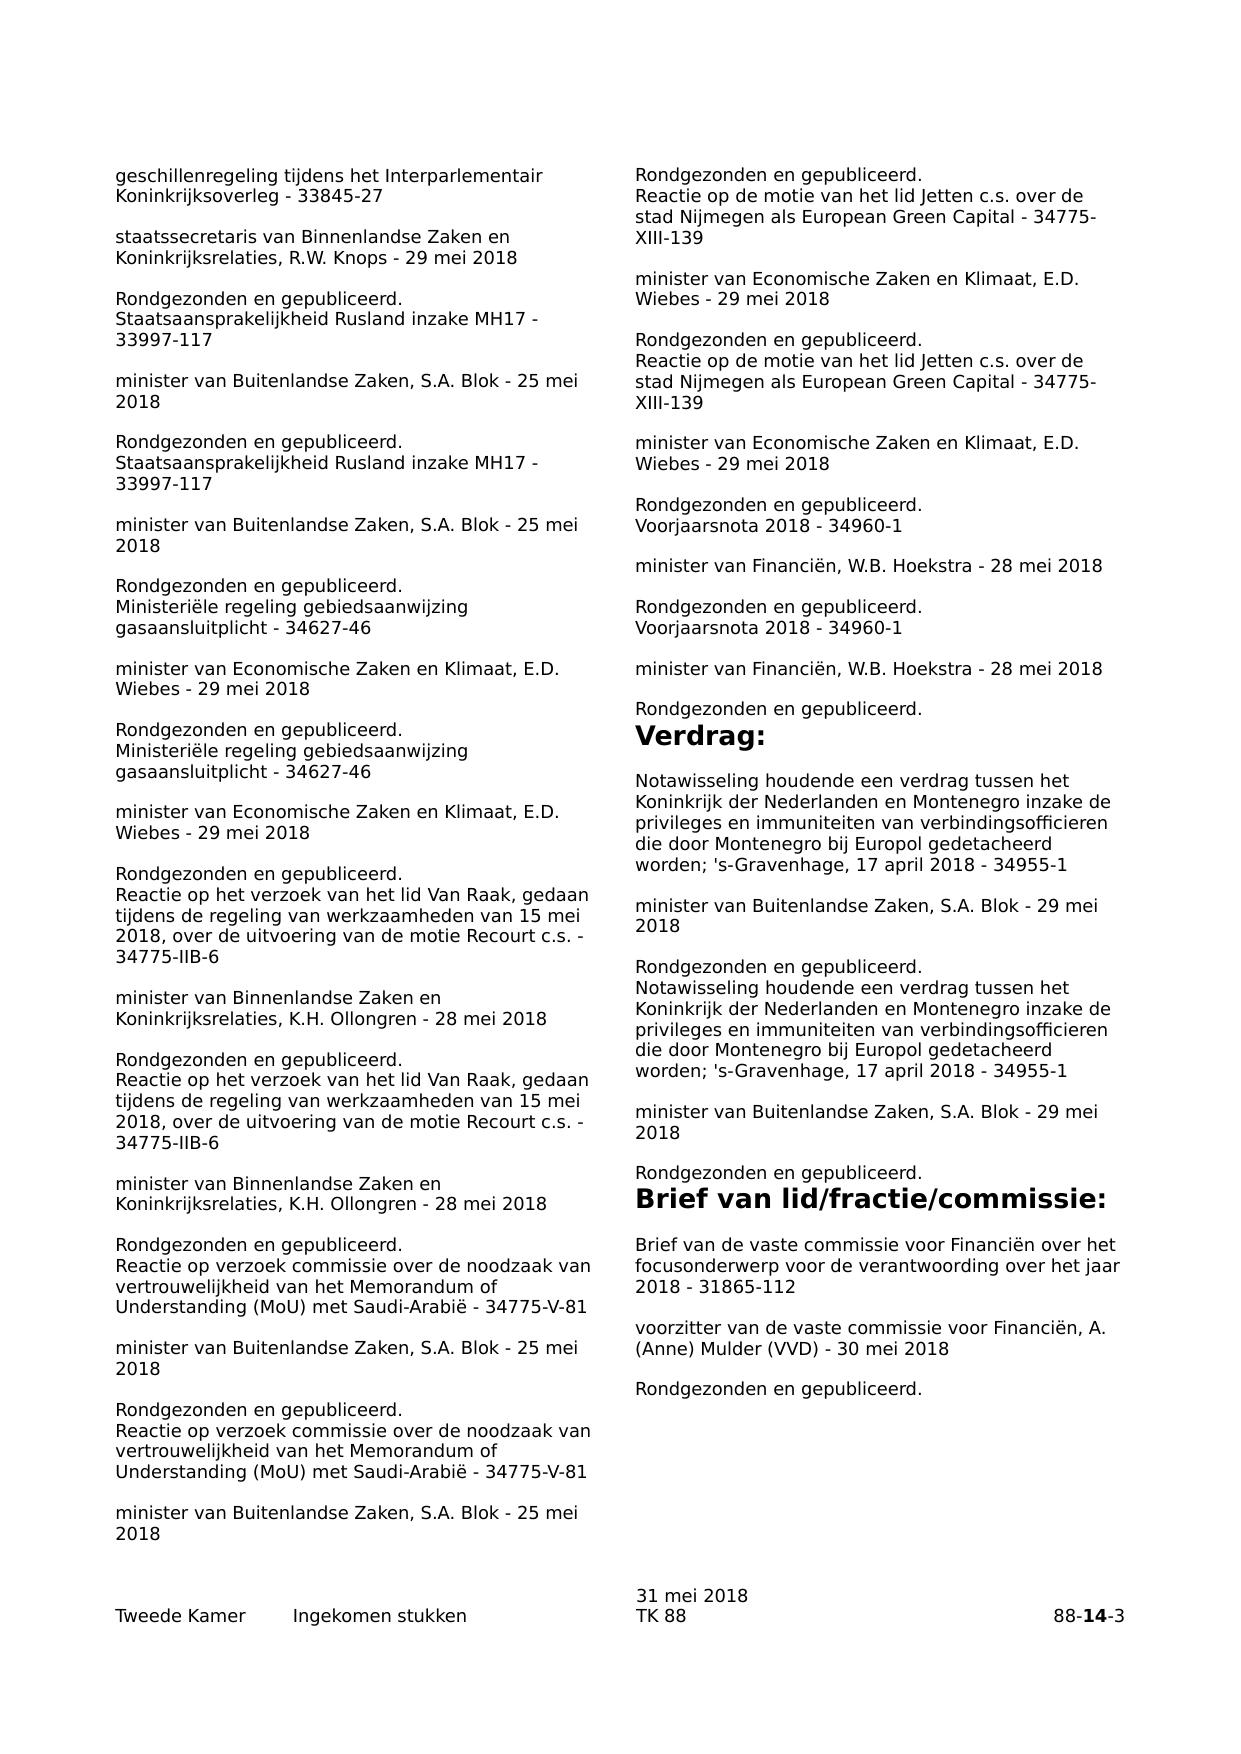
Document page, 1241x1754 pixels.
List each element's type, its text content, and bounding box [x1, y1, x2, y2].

text minister van Economische Zaken en Klimaat, E.D. Wiebes - 29 mei 2018 [115, 658, 605, 700]
text minister van Binnenlandse Zaken en Koninkrijksrelaties, K.H. Ollongren - 28 mei 2018 [115, 1173, 605, 1215]
text Ministeriële regeling gebiedsaanwijzing gasaansluitplicht - 34627-46 [115, 741, 605, 782]
text Ministeriële regeling gebiedsaanwijzing gasaansluitplicht - 34627-46 [115, 597, 605, 638]
text Rondgezonden en gepubliceerd. [635, 1163, 1125, 1184]
text minister van Economische Zaken en Klimaat, E.D. Wiebes - 29 mei 2018 [115, 802, 605, 844]
text Notawisseling houdende een verdrag tussen het Koninkrijk der Nederlanden en Montenegro inzake de privileges en immuniteiten van verbindingsofficieren die door Montenegro bij Europol gedetacheerd worden; 's-Gravenhage, 17 april 2018 - 34955-1 [635, 978, 1125, 1082]
text Rondgezonden en gepubliceerd. [115, 288, 605, 309]
text Rondgezonden en gepubliceerd. [115, 1049, 605, 1070]
text Brief van de vaste commissie voor Financiën over het focusonderwerp voor de verantwoording over het jaar 2018 - 31865-112 [635, 1235, 1125, 1298]
text Staatsaansprakelijkheid Rusland inzake MH17 - 33997-117 [115, 453, 605, 495]
text minister van Economische Zaken en Klimaat, E.D. Wiebes - 29 mei 2018 [635, 268, 1125, 310]
text voorzitter van de vaste commissie voor Financiën, A. (Anne) Mulder (VVD) - 30 mei 2018 [635, 1318, 1125, 1359]
title Brief van lid/fractie/commissie: [635, 1184, 1125, 1215]
text Rondgezonden en gepubliceerd. [635, 495, 1125, 515]
text Rondgezonden en gepubliceerd. [635, 1379, 1125, 1400]
text minister van Binnenlandse Zaken en Koninkrijksrelaties, K.H. Ollongren - 28 mei 2018 [115, 988, 605, 1029]
text Staatsaansprakelijkheid Rusland inzake MH17 - 33997-117 [115, 309, 605, 351]
text Rondgezonden en gepubliceerd. [635, 699, 1125, 720]
text Notawisseling houdende een verdrag tussen het Koninkrijk der Nederlanden en Montenegro inzake de privileges en immuniteiten van verbindingsofficieren die door Montenegro bij Europol gedetacheerd worden; 's-Gravenhage, 17 april 2018 - 34955-1 [635, 771, 1125, 875]
text staatssecretaris van Binnenlandse Zaken en Koninkrijksrelaties, R.W. Knops - 29 mei 2018 [115, 227, 605, 268]
text minister van Buitenlandse Zaken, S.A. Blok - 29 mei 2018 [635, 1102, 1125, 1143]
text Reactie op het verzoek van het lid Van Raak, gedaan tijdens de regeling van werkzaamheden van 15 mei 2018, over de uitvoering van de motie Recourt c.s. - 34775-IIB-6 [115, 884, 605, 968]
text Rondgezonden en gepubliceerd. [635, 597, 1125, 618]
text Reactie op de motie van het lid Jetten c.s. over de stad Nijmegen als European Green Capital - 34775-XIII-139 [635, 186, 1125, 248]
text Reactie op verzoek commissie over de noodzaak van vertrouwelijkheid van het Memorandum of Understanding (MoU) met Saudi-Arabië - 34775-V-81 [115, 1256, 605, 1318]
text Rondgezonden en gepubliceerd. [115, 1399, 605, 1420]
title Verdrag: [635, 720, 1125, 751]
text Rondgezonden en gepubliceerd. [115, 1235, 605, 1256]
text minister van Buitenlandse Zaken, S.A. Blok - 25 mei 2018 [115, 1503, 605, 1544]
text minister van Buitenlandse Zaken, S.A. Blok - 29 mei 2018 [635, 895, 1125, 937]
text minister van Buitenlandse Zaken, S.A. Blok - 25 mei 2018 [115, 515, 605, 556]
text minister van Buitenlandse Zaken, S.A. Blok - 25 mei 2018 [115, 371, 605, 412]
text Reactie op verzoek commissie over de noodzaak van vertrouwelijkheid van het Memorandum of Understanding (MoU) met Saudi-Arabië - 34775-V-81 [115, 1420, 605, 1483]
text Rondgezonden en gepubliceerd. [635, 165, 1125, 186]
text minister van Buitenlandse Zaken, S.A. Blok - 25 mei 2018 [115, 1338, 605, 1379]
text minister van Economische Zaken en Klimaat, E.D. Wiebes - 29 mei 2018 [635, 433, 1125, 475]
text minister van Financiën, W.B. Hoekstra - 28 mei 2018 [635, 556, 1125, 577]
text Reactie op het verzoek van het lid Van Raak, gedaan tijdens de regeling van werkzaamheden van 15 mei 2018, over de uitvoering van de motie Recourt c.s. - 34775-IIB-6 [115, 1070, 605, 1153]
text Rondgezonden en gepubliceerd. [115, 432, 605, 453]
text Rondgezonden en gepubliceerd. [115, 576, 605, 597]
text Voorjaarsnota 2018 - 34960-1 [635, 515, 1125, 536]
text Reactie op de motie van het lid Jetten c.s. over de stad Nijmegen als European Green Capital - 34775-XIII-139 [635, 351, 1125, 413]
text Rondgezonden en gepubliceerd. [115, 864, 605, 884]
text geschillenregeling tijdens het Interparlementair Koninkrijksoverleg - 33845-27 [115, 165, 605, 207]
text Rondgezonden en gepubliceerd. [635, 957, 1125, 978]
text minister van Financiën, W.B. Hoekstra - 28 mei 2018 [635, 658, 1125, 679]
text Rondgezonden en gepubliceerd. [635, 330, 1125, 351]
text Rondgezonden en gepubliceerd. [115, 720, 605, 741]
text Voorjaarsnota 2018 - 34960-1 [635, 618, 1125, 638]
